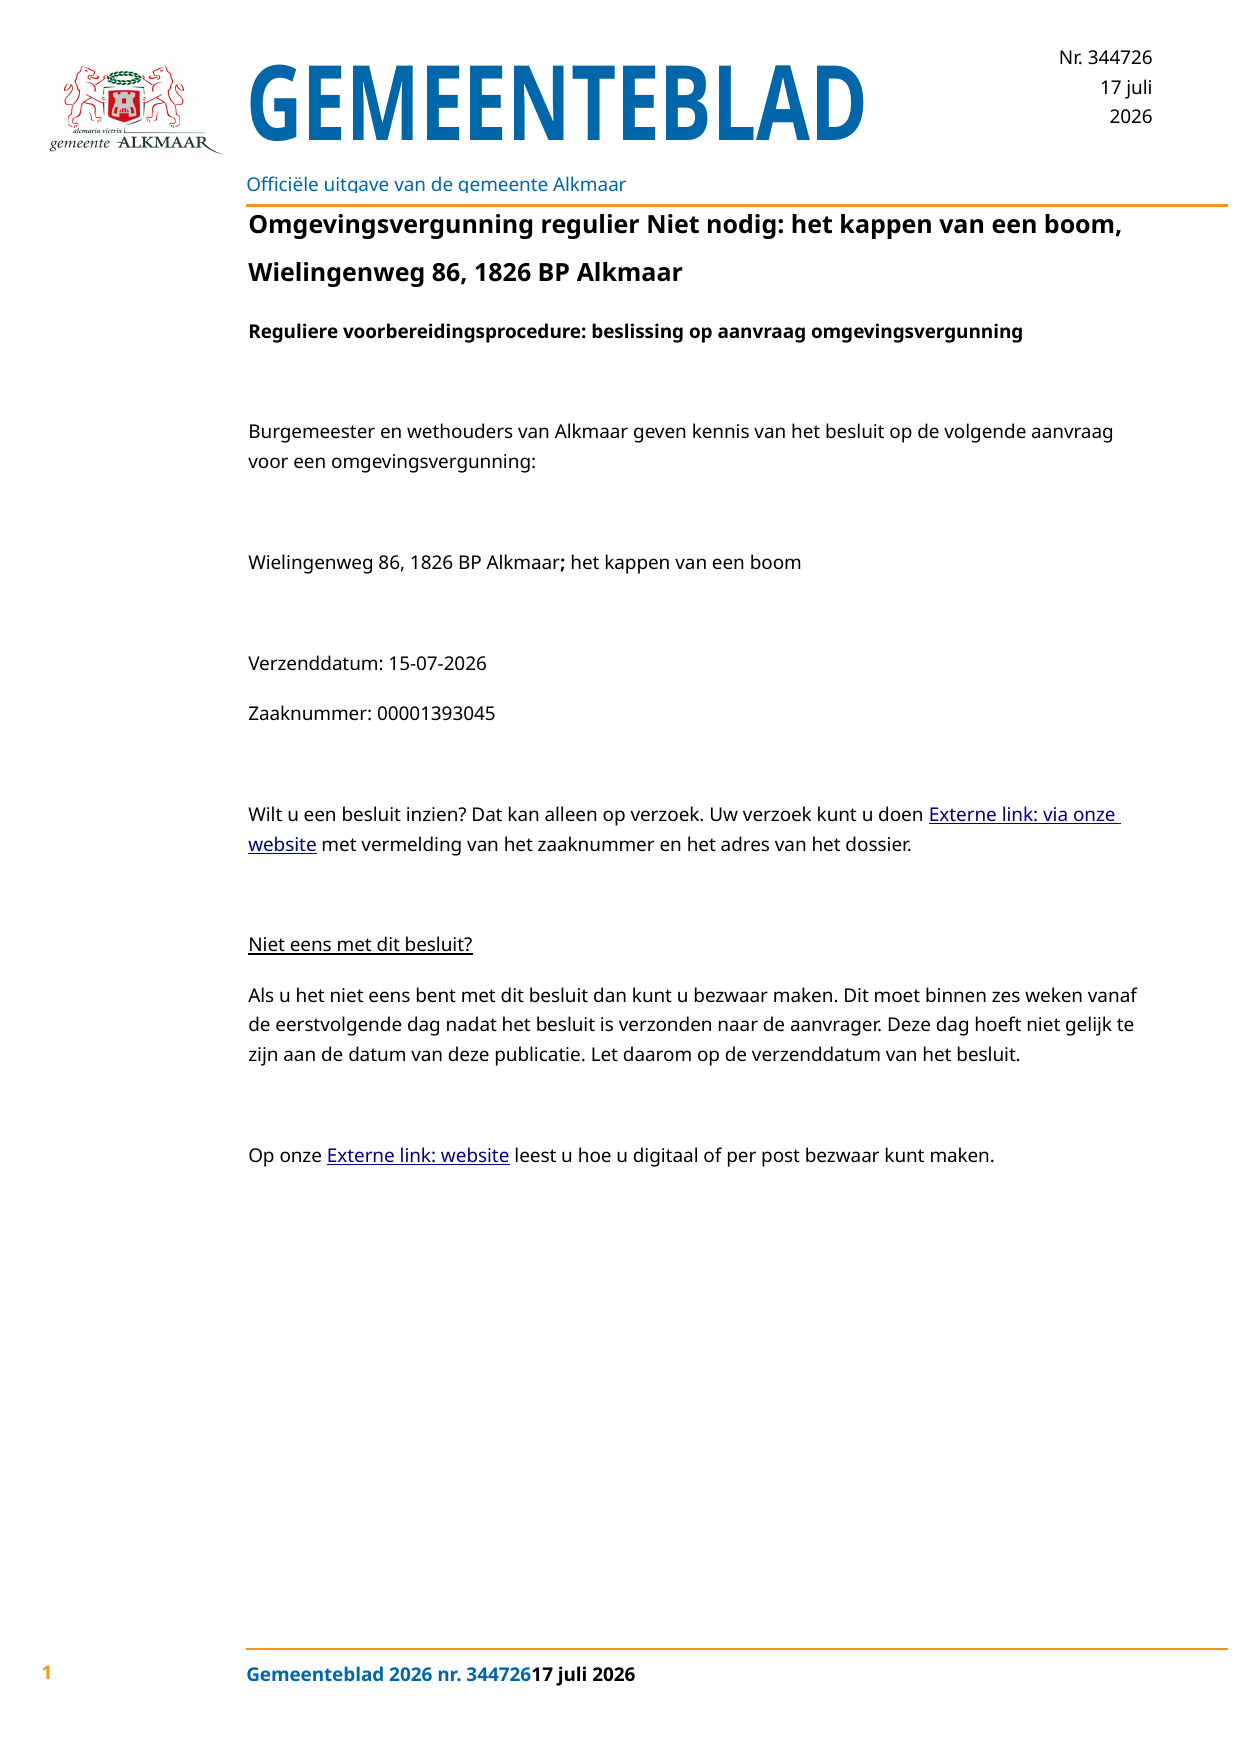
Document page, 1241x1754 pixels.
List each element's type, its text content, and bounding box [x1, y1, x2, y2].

text Op onze Externe link: website leest u hoe u digitaal of per post bezwaar kunt maken. [248, 1142, 1152, 1168]
text Wilt u een besluit inzien? Dat kan alleen op verzoek. Uw verzoek kunt u doen Externe link: via onze website met vermelding van het zaaknummer en het adres van het dossier. [248, 801, 1152, 857]
picture [41, 47, 231, 172]
text Reguliere voorbereidingsprocedure: beslissing op aanvraag omgevingsvergunning [248, 318, 1152, 344]
text Verzenddatum: 15-07-2026 [248, 650, 1152, 676]
text Burgemeester en wethouders van Alkmaar geven kennis van het besluit op de volgende aanvraag voor een omgevingsvergunning: [248, 419, 1152, 474]
text Zaaknummer: 00001393045 [248, 700, 1152, 726]
text Omgevingsvergunning regulier Niet nodig: het kappen van een boom, Wielingenweg 86, 1826 BP Alkmaar [248, 207, 1152, 288]
text Wielingenweg 86, 1826 BP Alkmaar; het kappen van een boom [248, 549, 1152, 575]
text Als u het niet eens bent met dit besluit dan kunt u bezwaar maken. Dit moet binnen zes weken vanaf de eerstvolgende dag nadat het besluit is verzonden naar de aanvrager. Deze dag hoeft niet gelijk te zijn aan de datum van deze publicatie. Let daarom op de verzenddatum van het besluit. [248, 982, 1152, 1067]
text Niet eens met dit besluit? [248, 932, 1152, 957]
